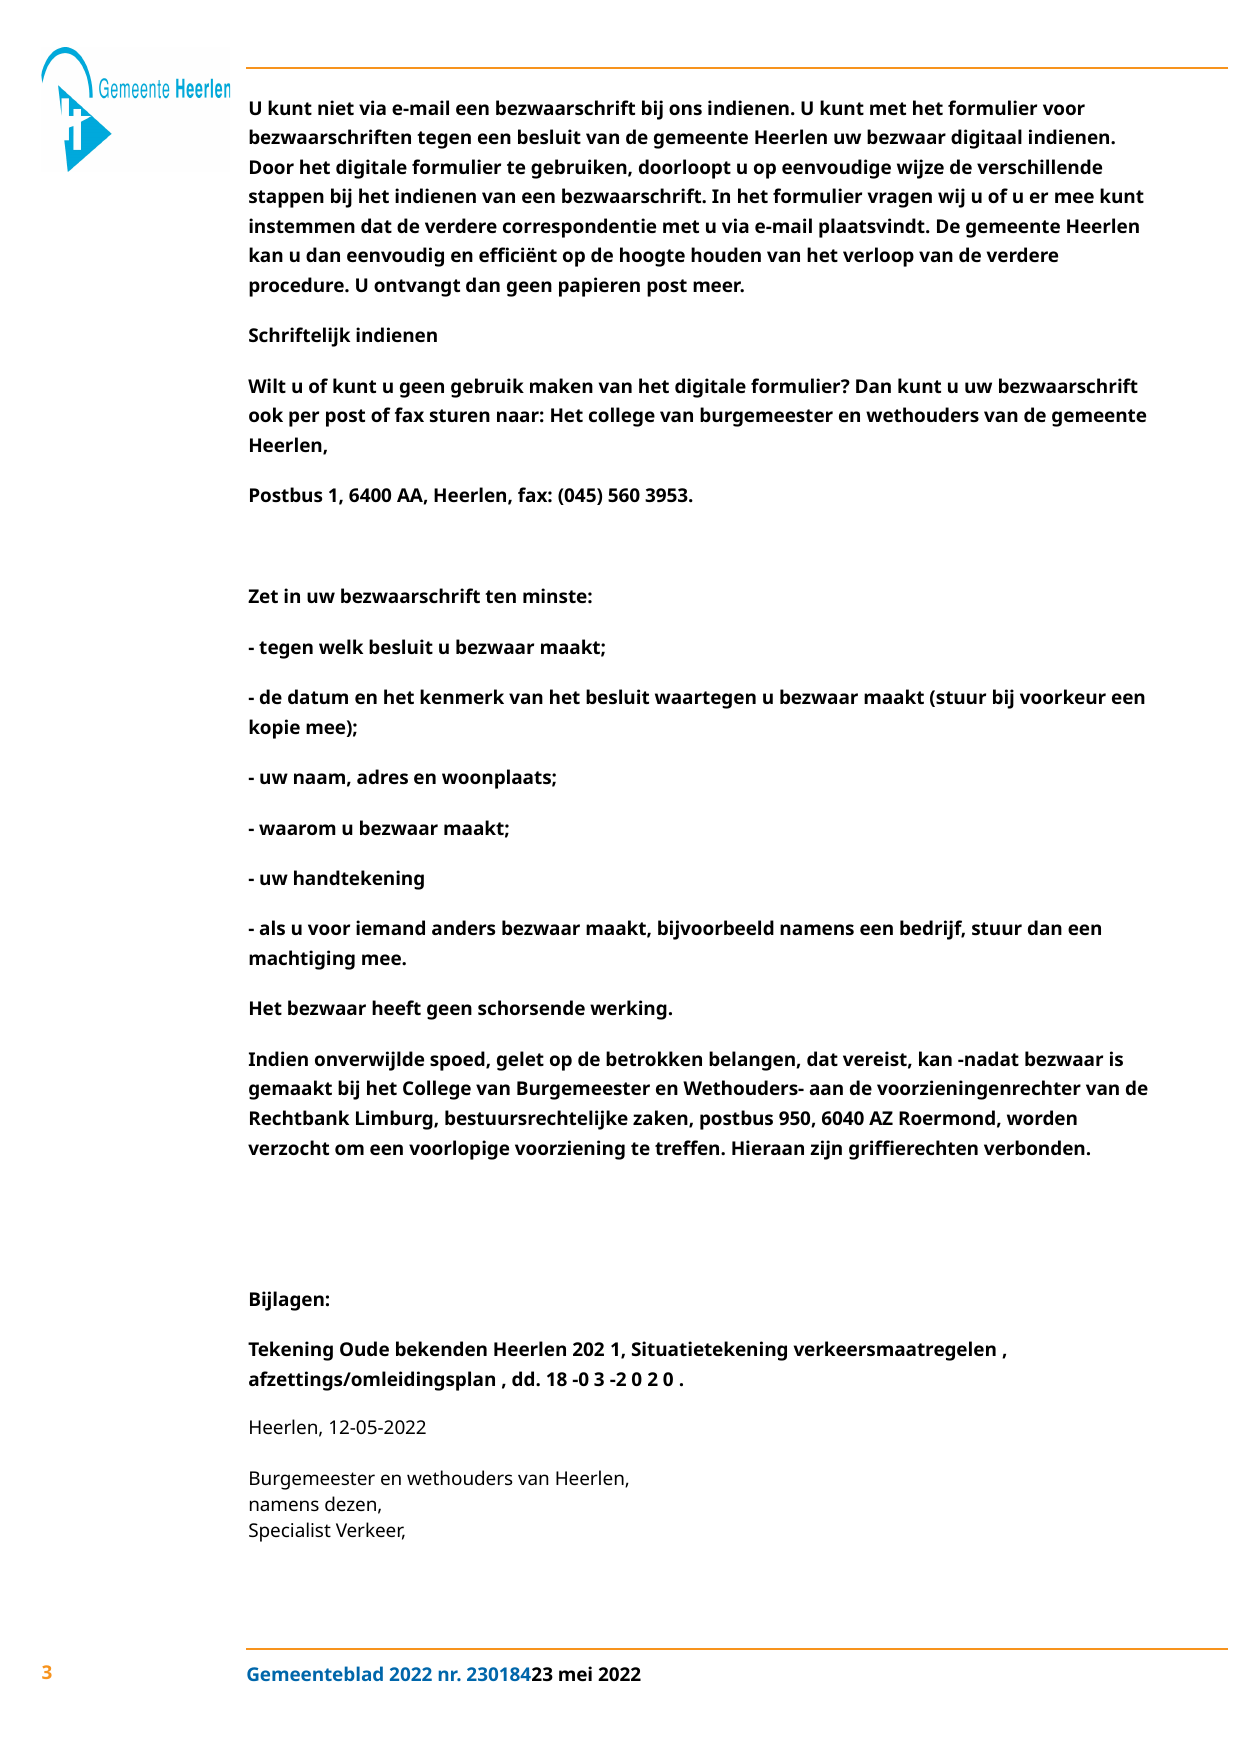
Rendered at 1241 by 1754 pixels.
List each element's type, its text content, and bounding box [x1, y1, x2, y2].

text Tekening Oude bekenden Heerlen 202 1, Situatietekening verkeersmaatregelen , afzettings/omleidingsplan , dd. 18 -0 3 -2 0 2 0 . [248, 1336, 1152, 1392]
text Wilt u of kunt u geen gebruik maken van het digitale formulier? Dan kunt u uw bezwaarschrift ook per post of fax sturen naar: Het college van burgemeester en wethouders van de gemeente Heerlen, [248, 373, 1152, 458]
text Indien onverwijlde spoed, gelet op de betrokken belangen, dat vereist, kan -nadat bezwaar is gemaakt bij het College van Burgemeester en Wethouders- aan de voorzieningenrechter van de Rechtbank Limburg, bestuursrechtelijke zaken, postbus 950, 6040 AZ Roermond, worden verzocht om een voorlopige voorziening te treffen. Hieraan zijn griffierechten verbonden. [248, 1046, 1152, 1161]
text - als u voor iemand anders bezwaar maakt, bijvoorbeeld namens een bedrijf, stuur dan een machtiging mee. [248, 916, 1152, 971]
text - tegen welk besluit u bezwaar maakt; [248, 634, 1152, 660]
text Schriftelijk indienen [248, 323, 1152, 348]
text Zet in uw bezwaarschrift ten minste: [248, 583, 1152, 609]
text Burgemeester en wethouders van Heerlen, [248, 1465, 1152, 1491]
text - uw naam, adres en woonplaats; [248, 764, 1152, 790]
text Het bezwaar heeft geen schorsende werking. [248, 996, 1152, 1021]
text - waarom u bezwaar maakt; [248, 815, 1152, 841]
text Postbus 1, 6400 AA, Heerlen, fax: (045) 560 3953. [248, 483, 1152, 508]
picture [41, 47, 59, 70]
text U kunt niet via e-mail een bezwaarschrift bij ons indienen. U kunt met het formulier voor bezwaarschriften tegen een besluit van de gemeente Heerlen uw bezwaar digitaal indienen. Door het digitale formulier te gebruiken, doorloopt u op eenvoudige wijze de verschillende stappen bij het indienen van een bezwaarschrift. In het formulier vragen wij u of u er mee kunt instemmen dat de verdere correspondentie met u via e-mail plaatsvindt. De gemeente Heerlen kan u dan eenvoudig en efficiënt op de hoogte houden van het verloop van de verdere procedure. U ontvangt dan geen papieren post meer. [248, 95, 1152, 298]
text Heerlen, 12-05-2022 [248, 1414, 1152, 1439]
text namens dezen, [248, 1491, 1152, 1517]
text - de datum en het kenmerk van het besluit waartegen u bezwaar maakt (stuur bij voorkeur een kopie mee); [248, 684, 1152, 740]
text Bijlagen: [248, 1286, 1152, 1312]
text - uw handtekening [248, 865, 1152, 891]
picture [41, 47, 231, 172]
text Specialist Verkeer, [248, 1517, 1152, 1542]
